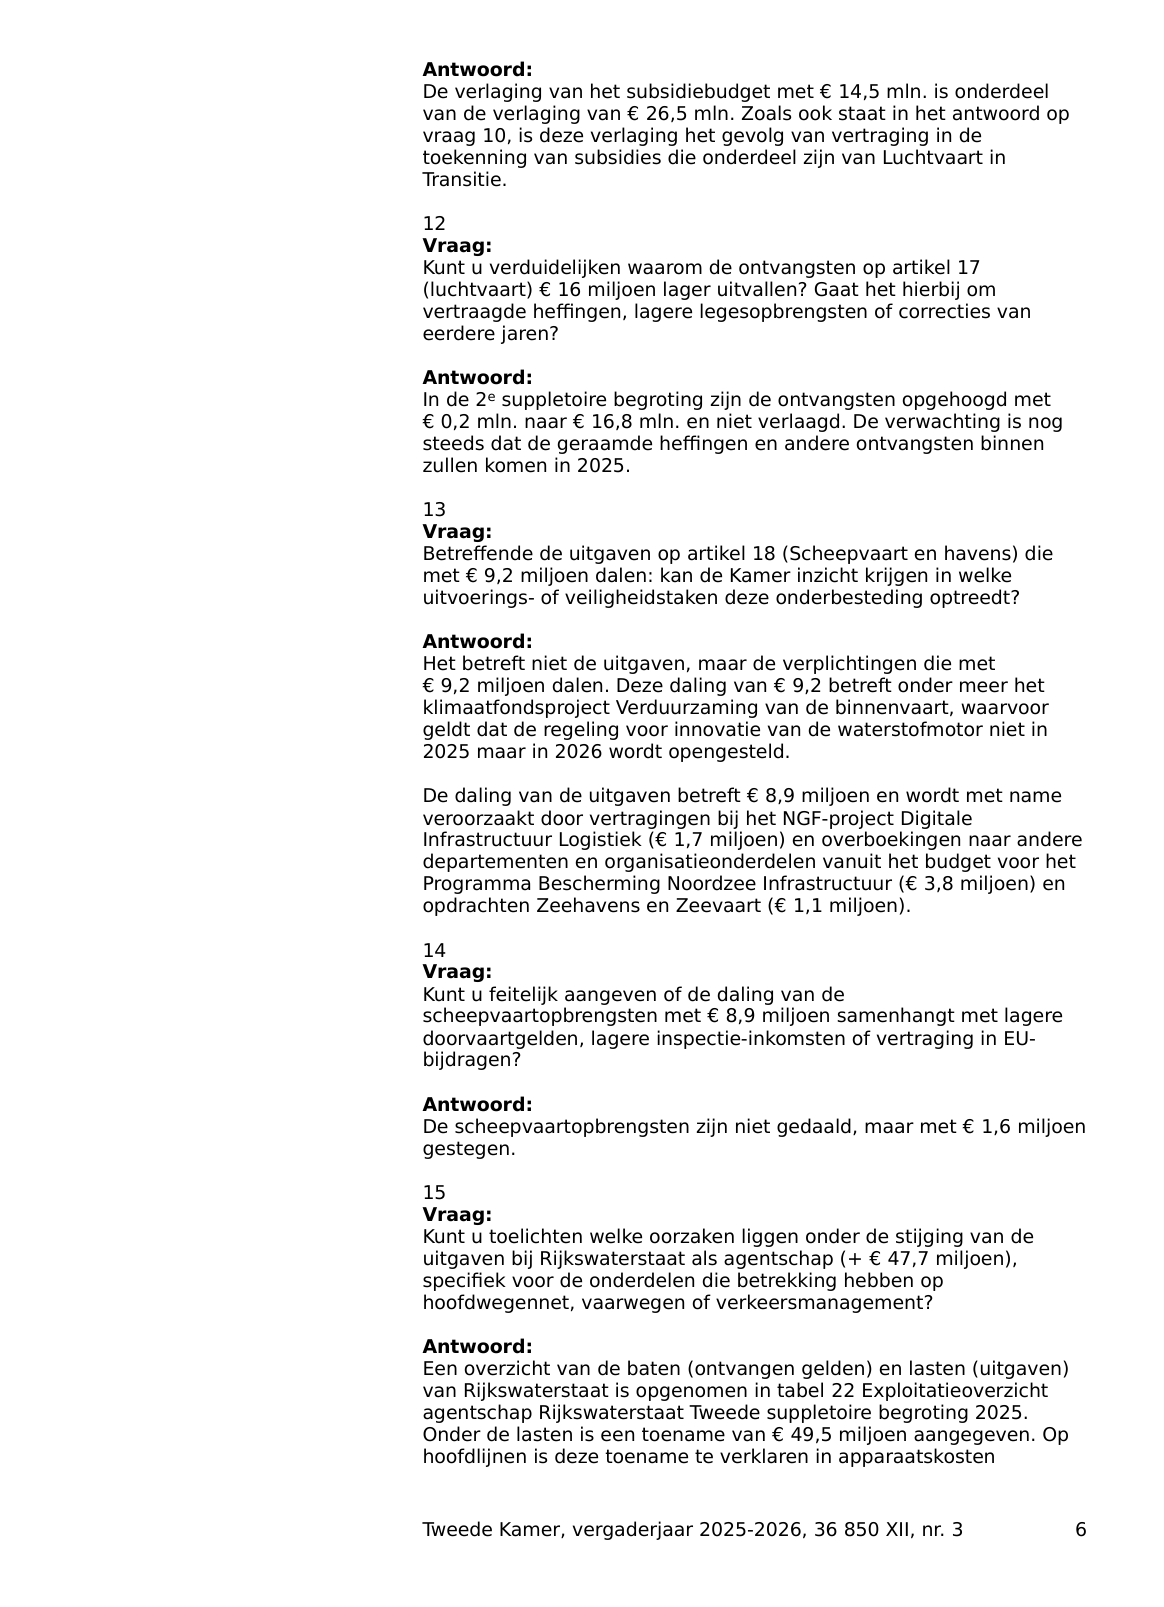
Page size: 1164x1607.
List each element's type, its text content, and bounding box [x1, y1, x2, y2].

text In de 2e suppletoire begroting zijn de ontvangsten opgehoogd met € 0,2 mln. naar € 16,8 mln. en niet verlaagd. De verwachting is nog steeds dat de geraamde heﬃngen en andere ontvangsten binnen zullen komen in 2025. [422, 389, 1087, 477]
text 15 [422, 1182, 1087, 1204]
text 12 [422, 213, 1087, 235]
text Vraag: [422, 235, 1087, 257]
text Kunt u feitelijk aangeven of de daling van de scheepvaartopbrengsten met € 8,9 miljoen samenhangt met lagere doorvaartgelden, lagere inspectie-inkomsten of vertraging in EU-bijdragen? [422, 983, 1087, 1071]
text Vraag: [422, 521, 1087, 543]
text Antwoord: [422, 1093, 1087, 1116]
text Een overzicht van de baten (ontvangen gelden) en lasten (uitgaven) van Rijkswaterstaat is opgenomen in tabel 22 Exploitatieoverzicht agentschap Rijkswaterstaat Tweede suppletoire begroting 2025. Onder de lasten is een toename van € 49,5 miljoen aangegeven. Op hoofdlijnen is deze toename te verklaren in apparaatskosten [422, 1358, 1087, 1468]
text Kunt u toelichten welke oorzaken liggen onder de stijging van de uitgaven bij Rijkswaterstaat als agentschap (+ € 47,7 miljoen), speciﬁek voor de onderdelen die betrekking hebben op hoofdwegennet, vaarwegen of verkeersmanagement? [422, 1226, 1087, 1313]
text Vraag: [422, 961, 1087, 983]
text Kunt u verduidelijken waarom de ontvangsten op artikel 17 (luchtvaart) € 16 miljoen lager uitvallen? Gaat het hierbij om vertraagde heﬃngen, lagere legesopbrengsten of correcties van eerdere jaren? [422, 257, 1087, 345]
text 14 [422, 939, 1087, 961]
text Vraag: [422, 1204, 1087, 1226]
text Betreﬀende de uitgaven op artikel 18 (Scheepvaart en havens) die met € 9,2 miljoen dalen: kan de Kamer inzicht krijgen in welke uitvoerings- of veiligheidstaken deze onderbesteding optreedt? [422, 543, 1087, 609]
text Antwoord: [422, 631, 1087, 653]
text Antwoord: [422, 367, 1087, 389]
text De scheepvaartopbrengsten zijn niet gedaald, maar met € 1,6 miljoen gestegen. [422, 1116, 1087, 1159]
text De daling van de uitgaven betreft € 8,9 miljoen en wordt met name veroorzaakt door vertragingen bij het NGF-project Digitale Infrastructuur Logistiek (€ 1,7 miljoen) en overboekingen naar andere departementen en organisatieonderdelen vanuit het budget voor het Programma Bescherming Noordzee Infrastructuur (€ 3,8 miljoen) en opdrachten Zeehavens en Zeevaart (€ 1,1 miljoen). [422, 785, 1087, 917]
text 13 [422, 499, 1087, 521]
text Antwoord: [422, 1336, 1087, 1358]
text De verlaging van het subsidiebudget met € 14,5 mln. is onderdeel van de verlaging van € 26,5 mln. Zoals ook staat in het antwoord op vraag 10, is deze verlaging het gevolg van vertraging in de toekenning van subsidies die onderdeel zijn van Luchtvaart in Transitie. [422, 81, 1087, 191]
text Het betreft niet de uitgaven, maar de verplichtingen die met € 9,2 miljoen dalen. Deze daling van € 9,2 betreft onder meer het klimaatfondsproject Verduurzaming van de binnenvaart, waarvoor geldt dat de regeling voor innovatie van de waterstofmotor niet in 2025 maar in 2026 wordt opengesteld. [422, 653, 1087, 763]
text Antwoord: [422, 59, 1087, 81]
